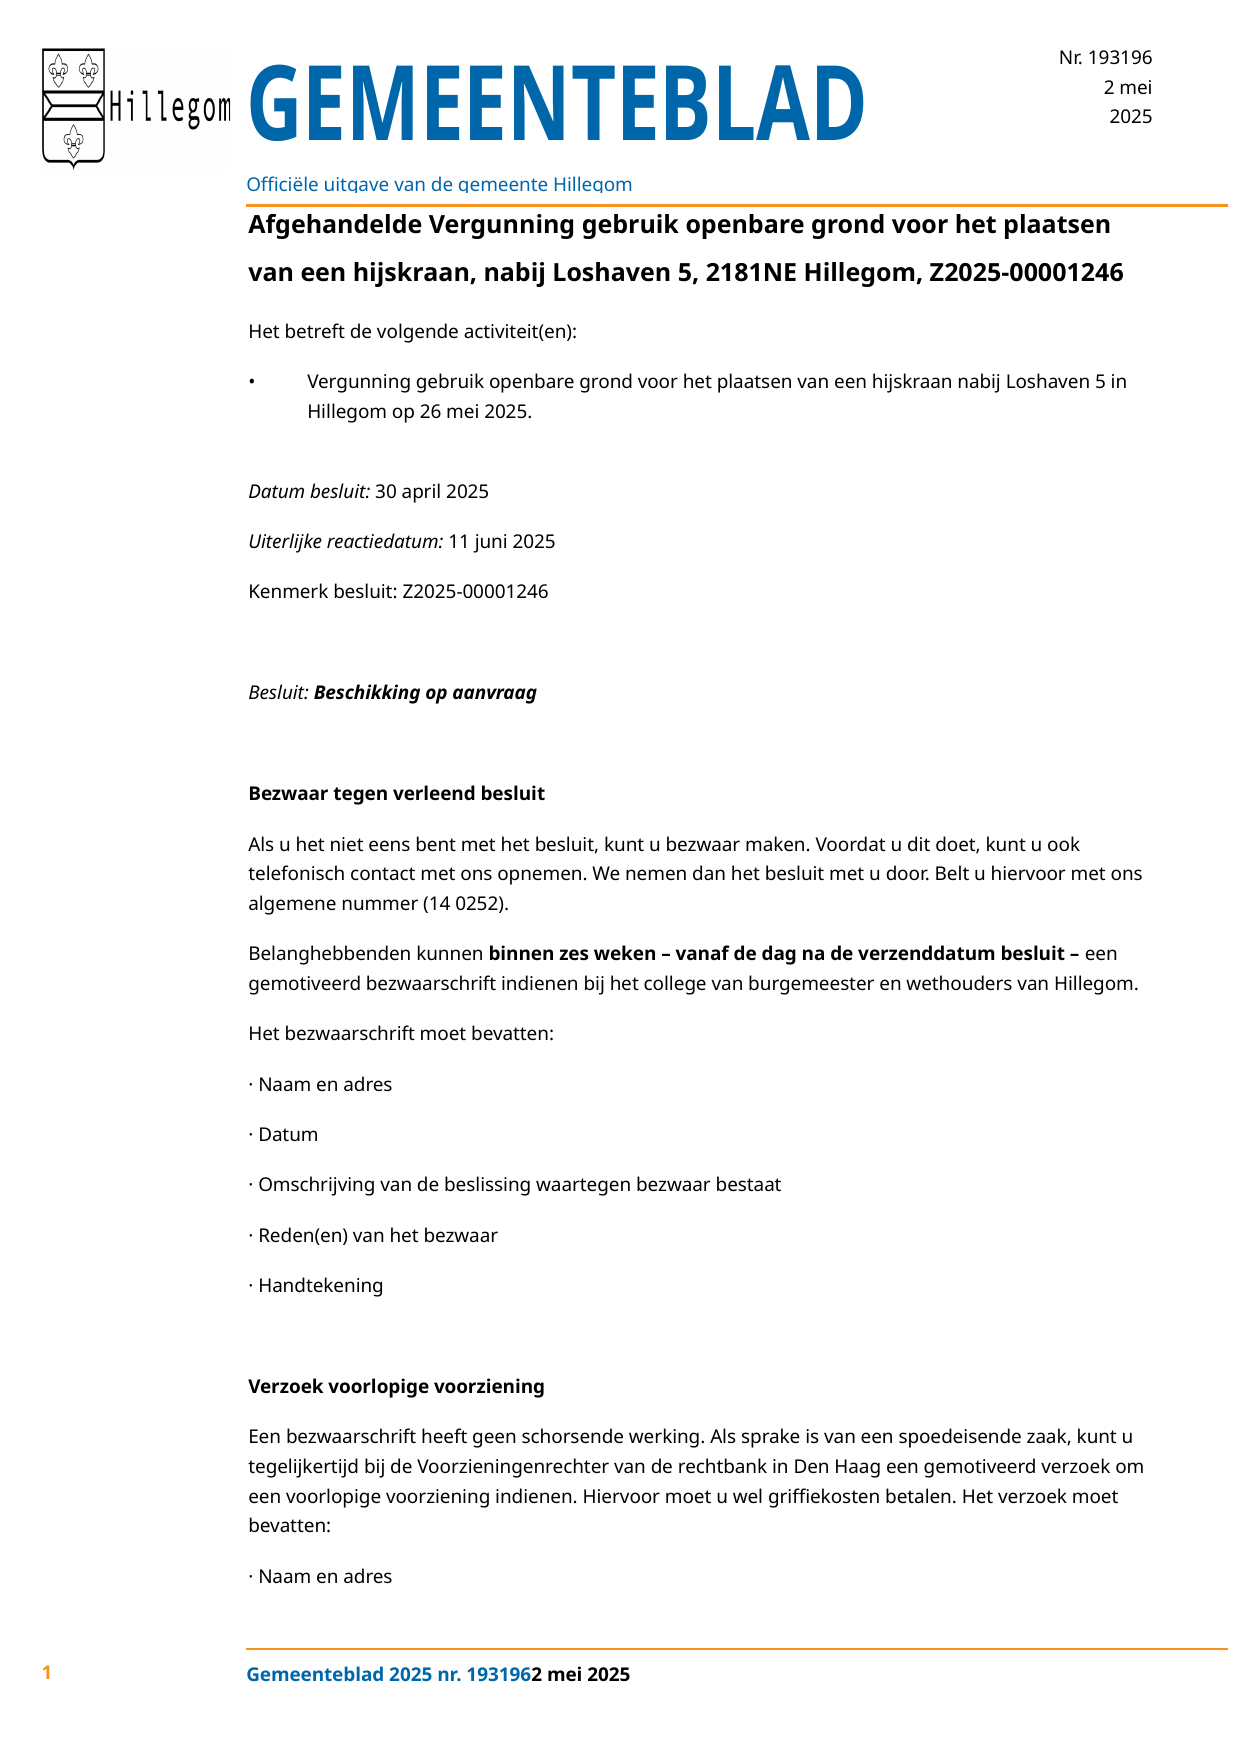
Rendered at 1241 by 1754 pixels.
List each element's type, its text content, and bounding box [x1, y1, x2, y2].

text Verzoek voorlopige voorziening [248, 1373, 1152, 1399]
list Vergunning gebruik openbare grond voor het plaatsen van een hijskraan nabij Loshaven 5 in Hillegom op 26 mei 2025. [248, 368, 1152, 424]
text Kenmerk besluit: Z2025-00001246 [248, 579, 1152, 604]
text · Naam en adres [248, 1563, 1152, 1589]
text · Omschrijving van de beslissing waartegen bezwaar bestaat [248, 1172, 1152, 1197]
text Het bezwaarschrift moet bevatten: [248, 1020, 1152, 1046]
text Een bezwaarschrift heeft geen schorsende werking. Als sprake is van een spoedeisende zaak, kunt u tegelijkertijd bij de Voorzieningenrechter van de rechtbank in Den Haag een gemotiveerd verzoek om een voorlopige voorziening indienen. Hiervoor moet u wel griffiekosten betalen. Het verzoek moet bevatten: [248, 1424, 1152, 1538]
text · Datum [248, 1121, 1152, 1147]
text Datum besluit: 30 april 2025 [248, 478, 1152, 504]
text Afgehandelde Vergunning gebruik openbare grond voor het plaatsen van een hijskraan, nabij Loshaven 5, 2181NE Hillegom, Z2025-00001246 [248, 207, 1152, 288]
text Besluit: Beschikking op aanvraag [248, 679, 1152, 705]
text Het betreft de volgende activiteit(en): [248, 318, 1152, 344]
text Belanghebbenden kunnen binnen zes weken – vanaf de dag na de verzenddatum besluit – een gemotiveerd bezwaarschrift indienen bij het college van burgemeester en wethouders van Hillegom. [248, 940, 1152, 996]
text Als u het niet eens bent met het besluit, kunt u bezwaar maken. Voordat u dit doet, kunt u ook telefonisch contact met ons opnemen. We nemen dan het besluit met u door. Belt u hiervoor met ons algemene nummer (14 0252). [248, 831, 1152, 916]
picture [41, 47, 231, 172]
text Uiterlijke reactiedatum: 11 juni 2025 [248, 528, 1152, 554]
text Bezwaar tegen verleend besluit [248, 780, 1152, 806]
text · Naam en adres [248, 1071, 1152, 1097]
text · Handtekening [248, 1272, 1152, 1298]
text · Reden(en) van het bezwaar [248, 1222, 1152, 1248]
